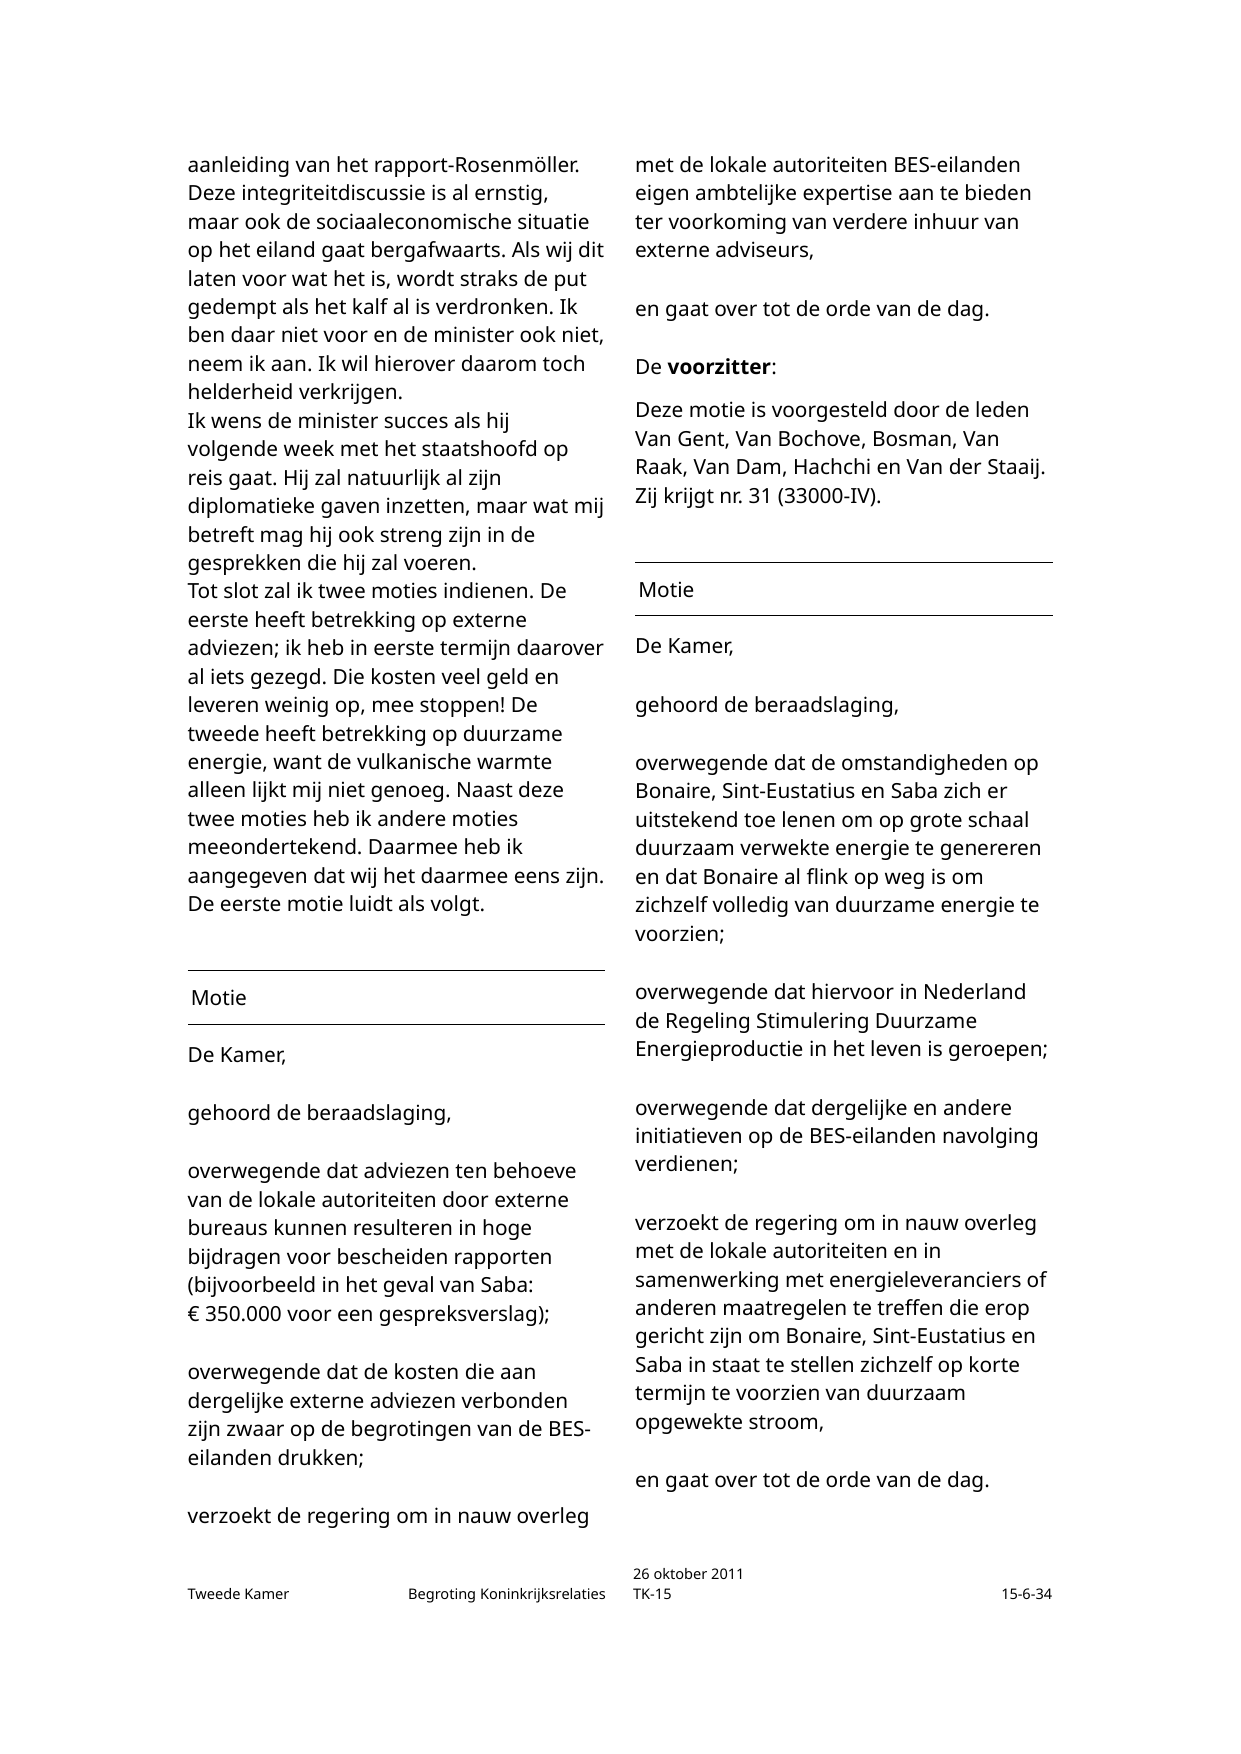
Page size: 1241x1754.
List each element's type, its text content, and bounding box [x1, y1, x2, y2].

text en gaat over tot de orde van de dag. [635, 294, 1053, 322]
text De Kamer, [635, 631, 1053, 660]
text De voorzitter: [635, 352, 1053, 381]
text De eerste motie luidt als volgt. [187, 889, 605, 918]
text verzoekt de regering om in nauw overleg met de lokale autoriteiten en in samenwerking met energieleveranciers of anderen maatregelen te treffen die erop gericht zijn om Bonaire, Sint-Eustatius en Saba in staat te stellen zichzelf op korte termijn te voorzien van duurzaam opgewekte stroom, [635, 1208, 1053, 1435]
text met de lokale autoriteiten BES-eilanden eigen ambtelijke expertise aan te bieden ter voorkoming van verdere inhuur van externe adviseurs, [635, 150, 1053, 264]
text overwegende dat adviezen ten behoeve van de lokale autoriteiten door externe bureaus kunnen resulteren in hoge bijdragen voor bescheiden rapporten (bijvoorbeeld in het geval van Saba: € 350.000 voor een gespreksverslag); [187, 1157, 605, 1327]
text overwegende dat hiervoor in Nederland de Regeling Stimulering Duurzame Energieproductie in het leven is geroepen; [635, 977, 1053, 1063]
text gehoord de beraadslaging, [187, 1098, 605, 1127]
text overwegende dat de kosten die aan dergelijke externe adviezen verbonden zijn zwaar op de begrotingen van de BES-eilanden drukken; [187, 1357, 605, 1471]
text Deze motie is voorgesteld door de leden Van Gent, Van Bochove, Bosman, Van Raak, Van Dam, Hachchi en Van der Staaij. [635, 396, 1053, 481]
text en gaat over tot de orde van de dag. [635, 1465, 1053, 1494]
text De Kamer, [187, 1040, 605, 1068]
text Tot slot zal ik twee moties indienen. De eerste heeft betrekking op externe adviezen; ik heb in eerste termijn daarover al iets gezegd. Die kosten veel geld en leveren weinig op, mee stoppen! De tweede heeft betrekking op duurzame energie, want de vulkanische warmte alleen lijkt mij niet genoeg. Naast deze twee moties heb ik andere moties meeondertekend. Daarmee heb ik aangegeven dat wij het daarmee eens zijn. [187, 577, 605, 889]
text overwegende dat de omstandigheden op Bonaire, Sint-Eustatius en Saba zich er uitstekend toe lenen om op grote schaal duurzaam verwekte energie te genereren en dat Bonaire al flink op weg is om zichzelf volledig van duurzame energie te voorzien; [635, 748, 1053, 947]
text gehoord de beraadslaging, [635, 690, 1053, 718]
text Ik wens de minister succes als hij volgende week met het staatshoofd op reis gaat. Hij zal natuurlijk al zijn diplomatieke gaven inzetten, maar wat mij betreft mag hij ook streng zijn in de gesprekken die hij zal voeren. [187, 406, 605, 577]
text overwegende dat dergelijke en andere initiatieven op de BES-eilanden navolging verdienen; [635, 1093, 1053, 1178]
subtitle Motie [635, 563, 1053, 615]
text Zij krijgt nr. 31 (33000-IV). [635, 481, 1053, 509]
subtitle Motie [187, 971, 605, 1025]
text verzoekt de regering om in nauw overleg [187, 1501, 605, 1529]
text aanleiding van het rapport-Rosenmöller. Deze integriteitdiscussie is al ernstig, maar ook de sociaaleconomische situatie op het eiland gaat bergafwaarts. Als wij dit laten voor wat het is, wordt straks de put gedempt als het kalf al is verdronken. Ik ben daar niet voor en de minister ook niet, neem ik aan. Ik wil hierover daarom toch helderheid verkrijgen. [187, 150, 605, 406]
